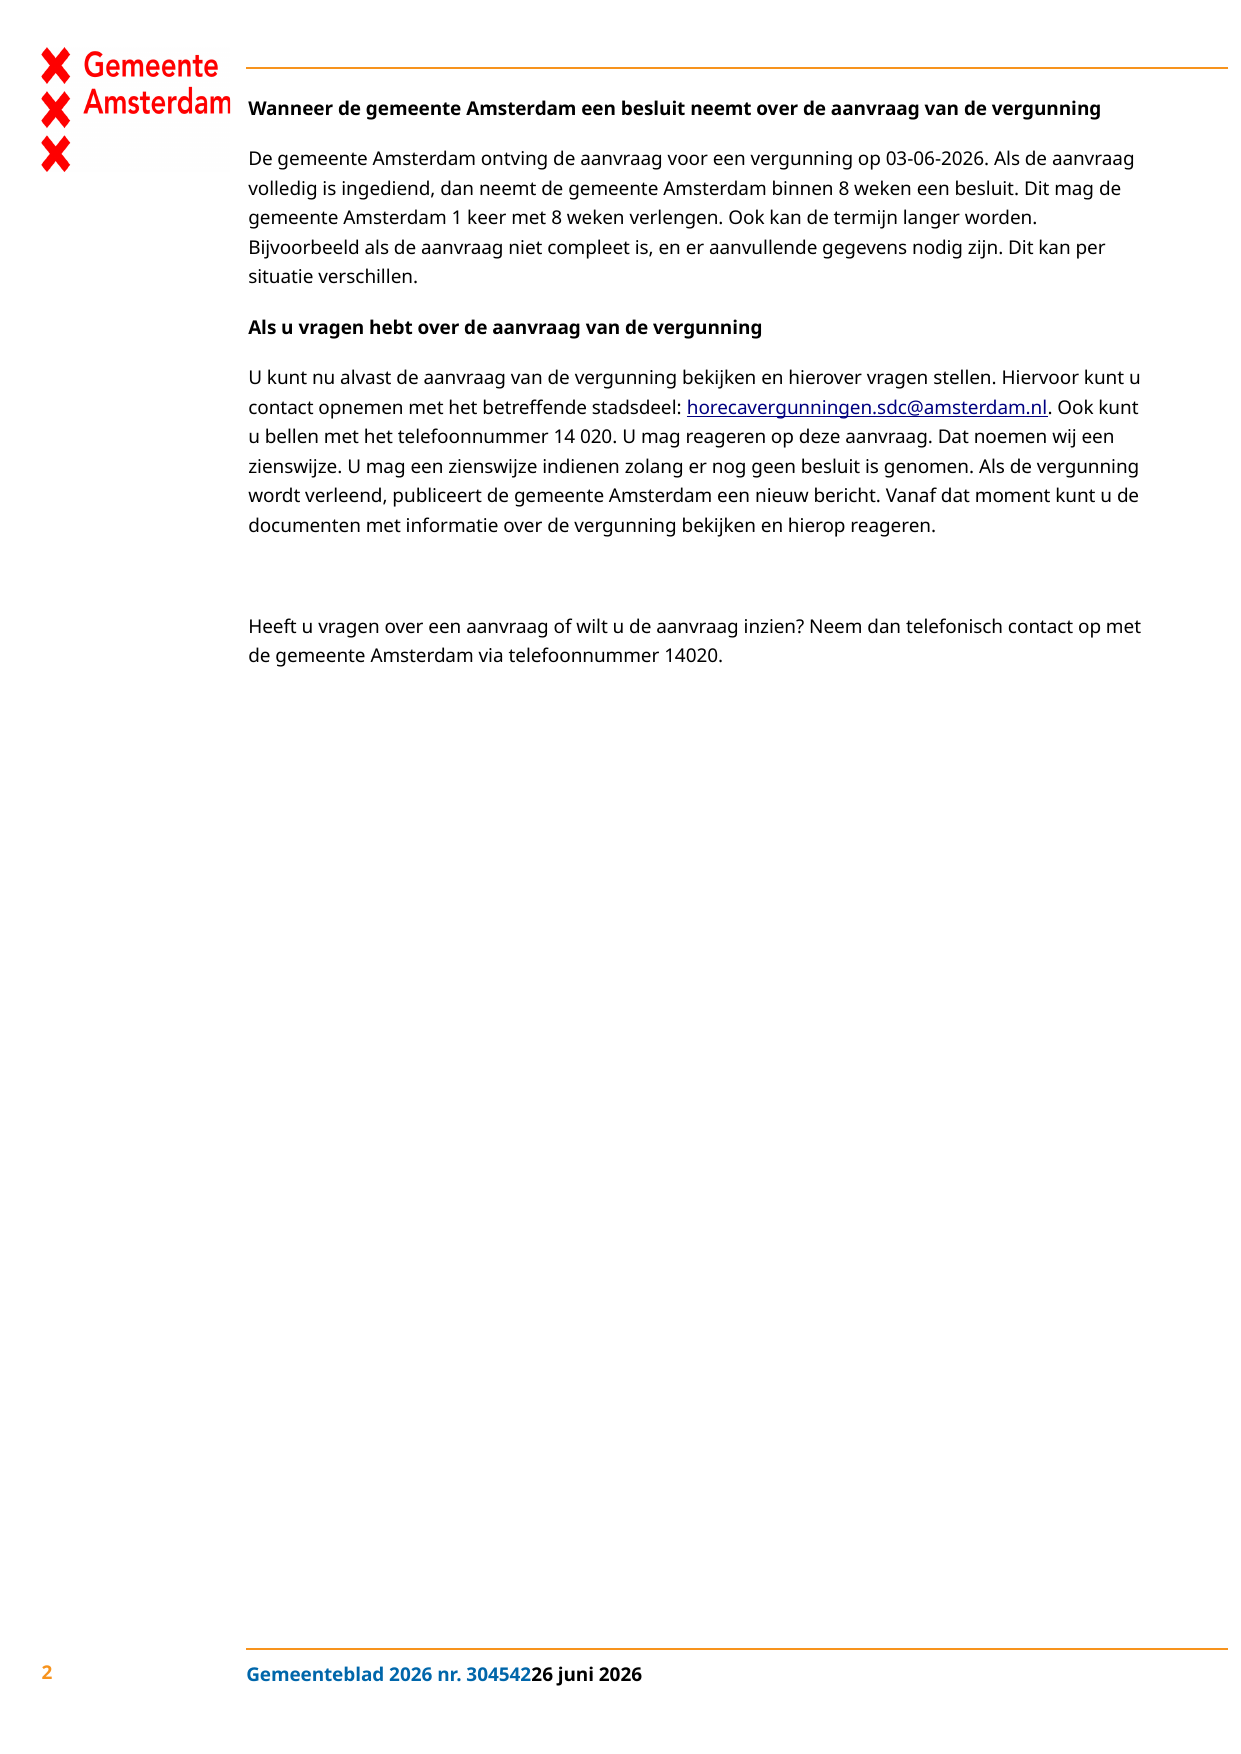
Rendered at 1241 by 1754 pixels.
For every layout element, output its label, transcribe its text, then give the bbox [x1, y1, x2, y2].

text De gemeente Amsterdam ontving de aanvraag voor een vergunning op 03-06-2026. Als de aanvraag volledig is ingediend, dan neemt de gemeente Amsterdam binnen 8 weken een besluit. Dit mag de gemeente Amsterdam 1 keer met 8 weken verlengen. Ook kan de termijn langer worden. Bijvoorbeeld als de aanvraag niet compleet is, en er aanvullende gegevens nodig zijn. Dit kan per situatie verschillen. [248, 145, 1152, 289]
picture [41, 47, 231, 172]
text Wanneer de gemeente Amsterdam een besluit neemt over de aanvraag van de vergunning [248, 95, 1152, 121]
text Heeft u vragen over een aanvraag of wilt u de aanvraag inzien? Neem dan telefonisch contact op met de gemeente Amsterdam via telefoonnummer 14020. [248, 613, 1152, 668]
text Als u vragen hebt over de aanvraag van de vergunning [248, 314, 1152, 340]
text U kunt nu alvast de aanvraag van de vergunning bekijken en hierover vragen stellen. Hiervoor kunt u contact opnemen met het betreffende stadsdeel: horecavergunningen.sdc@amsterdam.nl. Ook kunt u bellen met het telefoonnummer 14 020. U mag reageren op deze aanvraag. Dat noemen wij een zienswijze. U mag een zienswijze indienen zolang er nog geen besluit is genomen. Als de vergunning wordt verleend, publiceert de gemeente Amsterdam een nieuw bericht. Vanaf dat moment kunt u de documenten met informatie over de vergunning bekijken en hierop reageren. [248, 364, 1152, 538]
